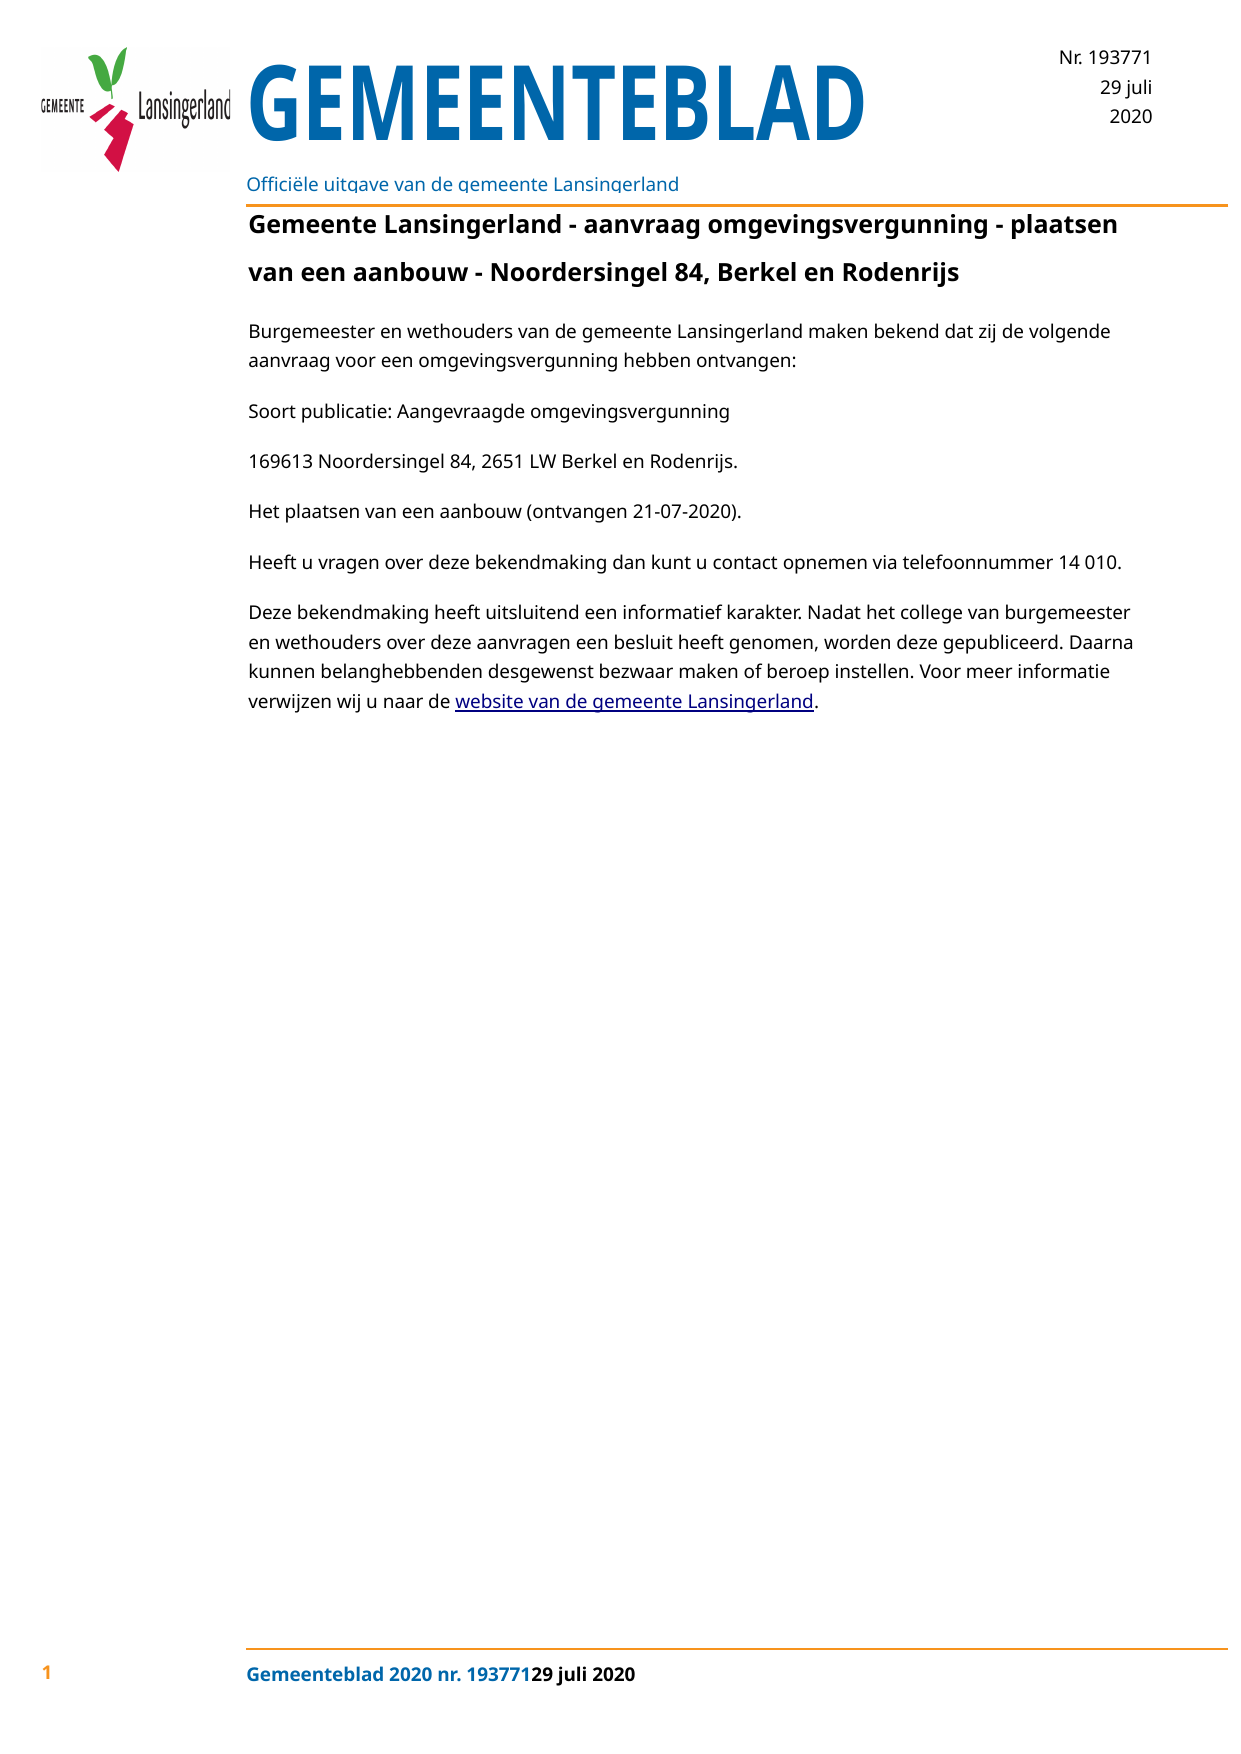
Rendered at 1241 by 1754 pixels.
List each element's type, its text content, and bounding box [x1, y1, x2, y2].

picture [41, 47, 231, 172]
text Deze bekendmaking heeft uitsluitend een informatief karakter. Nadat het college van burgemeester en wethouders over deze aanvragen een besluit heeft genomen, worden deze gepubliceerd. Daarna kunnen belanghebbenden desgewenst bezwaar maken of beroep instellen. Voor meer informatie verwijzen wij u naar de website van de gemeente Lansingerland. [248, 599, 1152, 714]
text Burgemeester en wethouders van de gemeente Lansingerland maken bekend dat zij de volgende aanvraag voor een omgevingsvergunning hebben ontvangen: [248, 318, 1152, 373]
text Gemeente Lansingerland - aanvraag omgevingsvergunning - plaatsen van een aanbouw - Noordersingel 84, Berkel en Rodenrijs [248, 207, 1152, 288]
text Heeft u vragen over deze bekendmaking dan kunt u contact opnemen via telefoonnummer 14 010. [248, 549, 1152, 575]
text Het plaatsen van een aanbouw (ontvangen 21-07-2020). [248, 499, 1152, 524]
text Soort publicatie: Aangevraagde omgevingsvergunning [248, 398, 1152, 424]
text 169613 Noordersingel 84, 2651 LW Berkel en Rodenrijs. [248, 448, 1152, 474]
